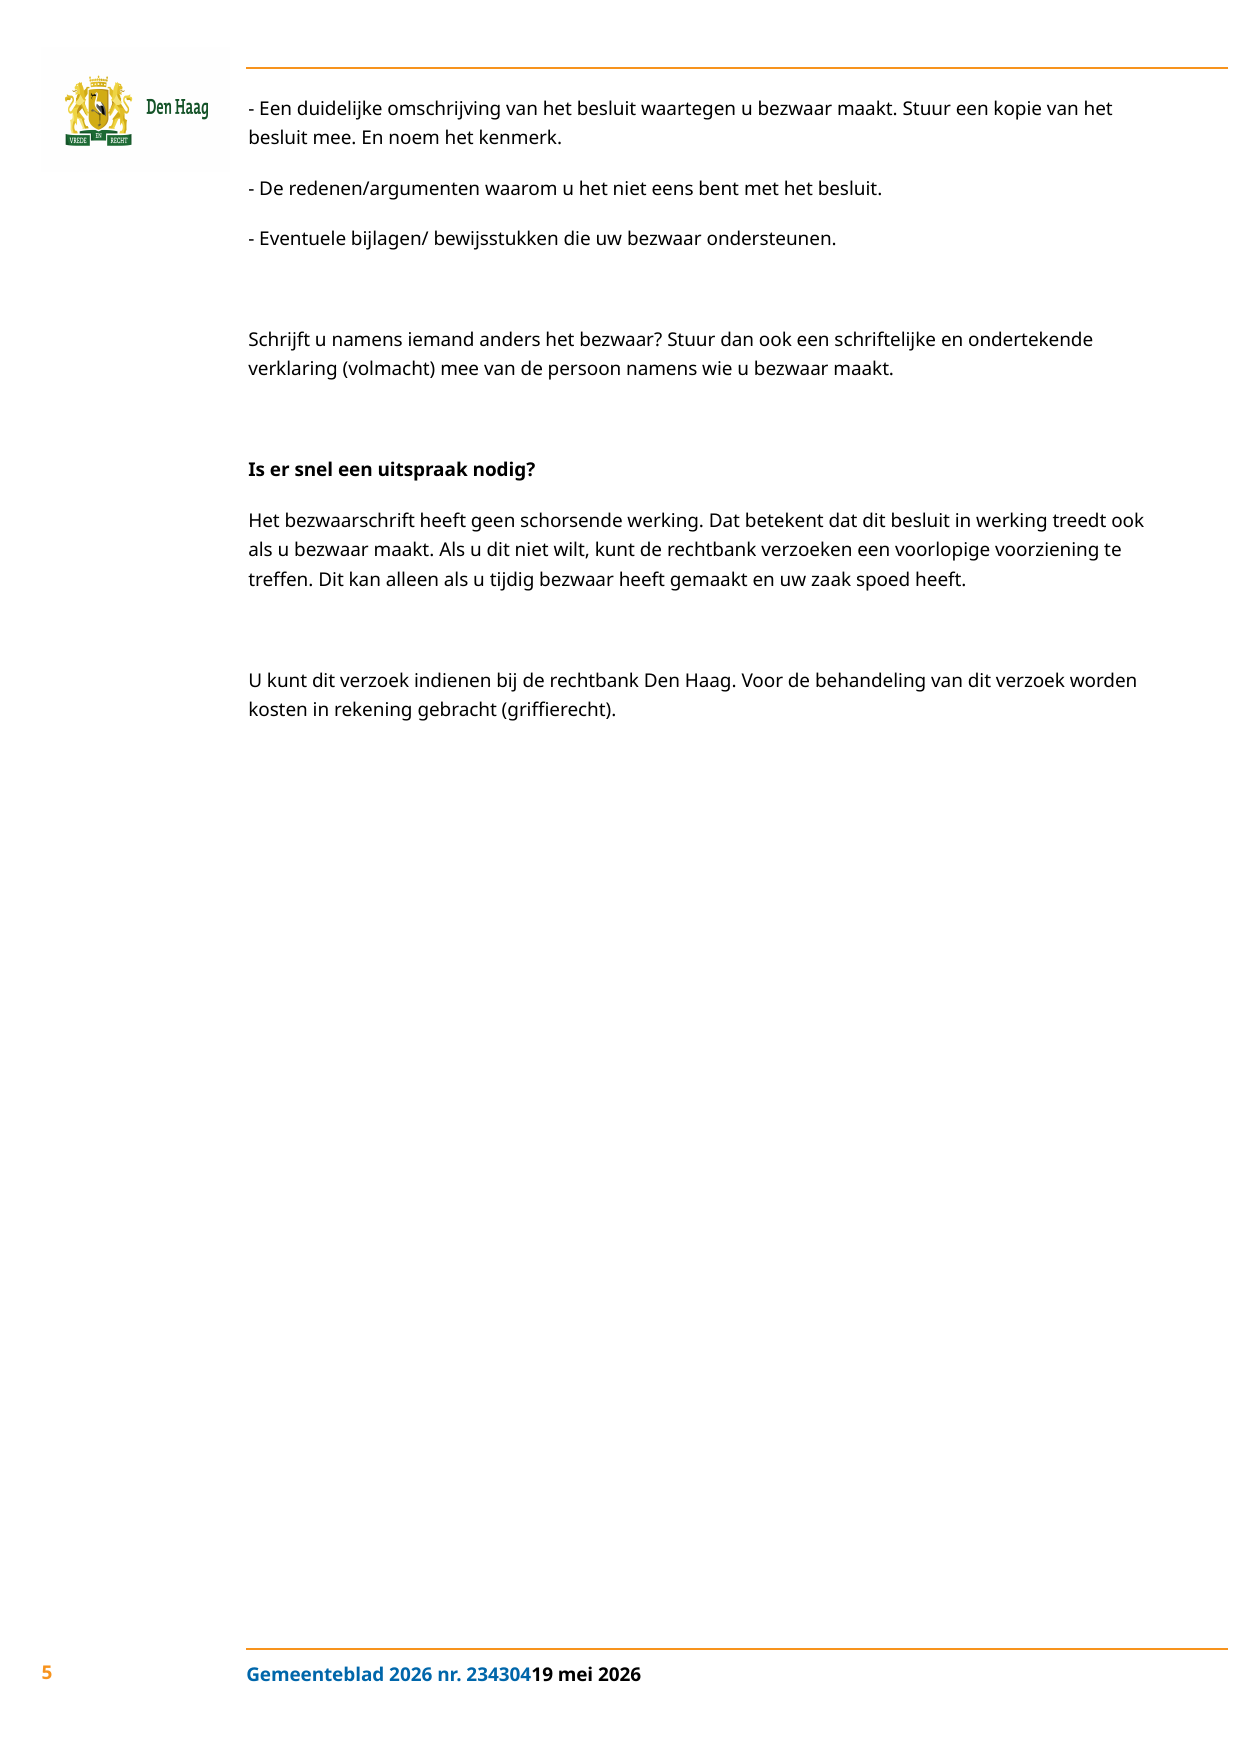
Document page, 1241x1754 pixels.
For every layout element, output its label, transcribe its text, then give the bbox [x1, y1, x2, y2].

text - Eventuele bijlagen/ bewijsstukken die uw bezwaar ondersteunen. [248, 225, 1152, 251]
picture [41, 47, 231, 172]
text Is er snel een uitspraak nodig? [248, 456, 1152, 482]
text - Een duidelijke omschrijving van het besluit waartegen u bezwaar maakt. Stuur een kopie van het besluit mee. En noem het kenmerk. [248, 95, 1152, 150]
text - De redenen/argumenten waarom u het niet eens bent met het besluit. [248, 175, 1152, 201]
text Het bezwaarschrift heeft geen schorsende werking. Dat betekent dat dit besluit in werking treedt ook als u bezwaar maakt. Als u dit niet wilt, kunt de rechtbank verzoeken een voorlopige voorziening te treffen. Dit kan alleen als u tijdig bezwaar heeft gemaakt en uw zaak spoed heeft. [248, 507, 1152, 592]
text U kunt dit verzoek indienen bij de rechtbank Den Haag. Voor de behandeling van dit verzoek worden kosten in rekening gebracht (griffierecht). [248, 667, 1152, 722]
text Schrijft u namens iemand anders het bezwaar? Stuur dan ook een schriftelijke en ondertekende verklaring (volmacht) mee van de persoon namens wie u bezwaar maakt. [248, 326, 1152, 381]
